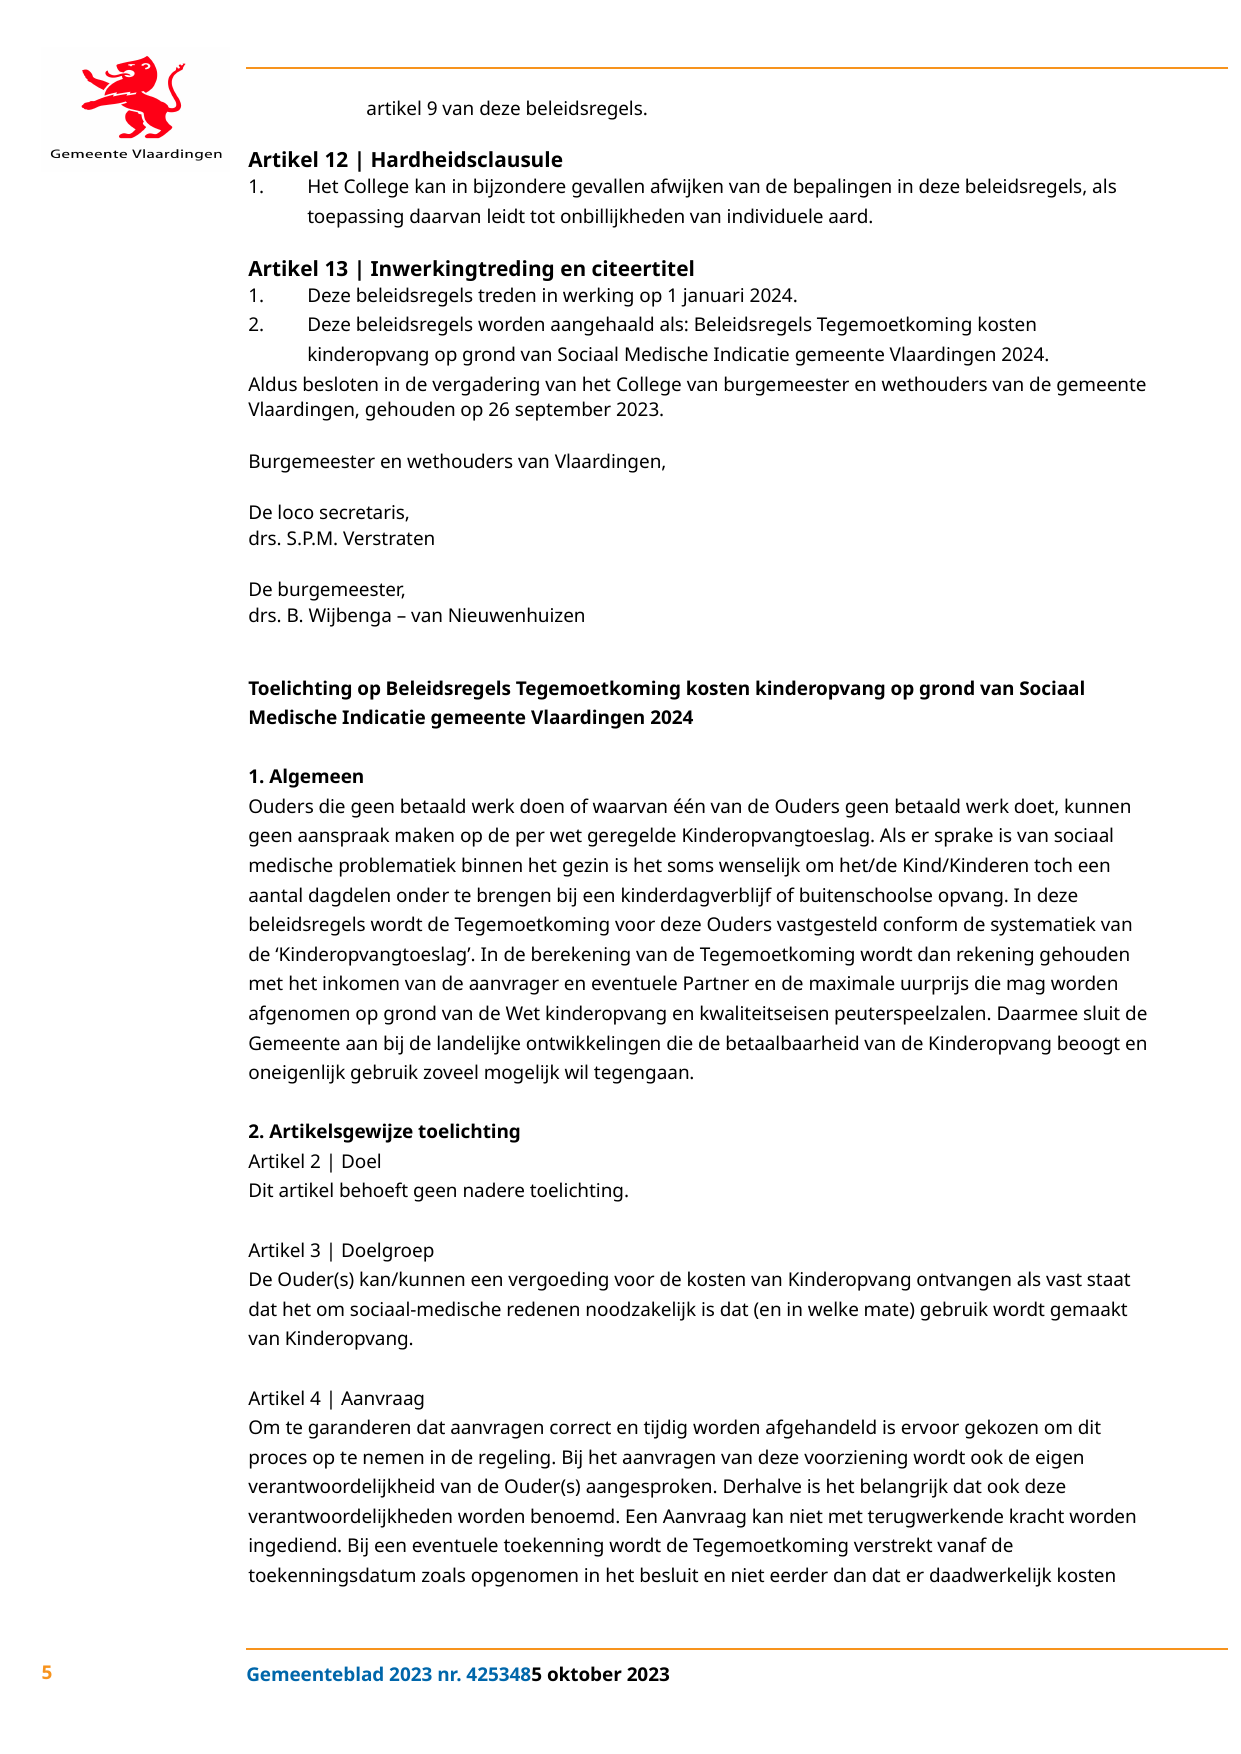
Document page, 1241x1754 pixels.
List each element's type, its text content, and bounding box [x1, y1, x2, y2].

text Aldus besloten in de vergadering van het College van burgemeester en wethouders van de gemeente Vlaardingen, gehouden op 26 september 2023. [248, 371, 1152, 422]
text Artikel 4 | Aanvraag [248, 1385, 1152, 1410]
text Ouders die geen betaald werk doen of waarvan één van de Ouders geen betaald werk doet, kunnen geen aanspraak maken op de per wet geregelde Kinderopvangtoeslag. Als er sprake is van sociaal medische problematiek binnen het gezin is het soms wenselijk om het/de Kind/Kinderen toch een aantal dagdelen onder te brengen bij een kinderdagverblijf of buitenschoolse opvang. In deze beleidsregels wordt de Tegemoetkoming voor deze Ouders vastgesteld conform de systematiek van de ‘Kinderopvangtoeslag’. In de berekening van de Tegemoetkoming wordt dan rekening gehouden met het inkomen van de aanvrager en eventuele Partner en de maximale uurprijs die mag worden afgenomen op grond van de Wet kinderopvang en kwaliteitseisen peuterspeelzalen. Daarmee sluit de Gemeente aan bij de landelijke ontwikkelingen die de betaalbaarheid van de Kinderopvang beoogt en oneigenlijk gebruik zoveel mogelijk wil tegengaan. [248, 793, 1152, 1085]
text Toelichting op Beleidsregels Tegemoetkoming kosten kinderopvang op grond van Sociaal Medische Indicatie gemeente Vlaardingen 2024 [248, 675, 1152, 730]
text Artikel 3 | Doelgroep [248, 1237, 1152, 1262]
list artikel 9 van deze beleidsregels. [307, 95, 1152, 121]
text Dit artikel behoeft geen nadere toelichting. [248, 1178, 1152, 1203]
text Artikel 2 | Doel [248, 1148, 1152, 1174]
text De loco secretaris, [248, 499, 1152, 525]
text drs. B. Wijbenga – van Nieuwenhuizen [248, 602, 1152, 628]
text 1. Algemeen [248, 763, 1152, 789]
text De burgemeester, [248, 577, 1152, 602]
picture [41, 47, 231, 172]
text Om te garanderen dat aanvragen correct en tijdig worden afgehandeld is ervoor gekozen om dit proces op te nemen in de regeling. Bij het aanvragen van deze voorziening wordt ook de eigen verantwoordelijkheid van de Ouder(s) aangesproken. Derhalve is het belangrijk dat ook deze verantwoordelijkheden worden benoemd. Een Aanvraag kan niet met terugwerkende kracht worden ingediend. Bij een eventuele toekenning wordt de Tegemoetkoming verstrekt vanaf de toekenningsdatum zoals opgenomen in het besluit en niet eerder dan dat er daadwerkelijk kosten [248, 1414, 1152, 1588]
list Het College kan in bijzondere gevallen afwijken van de bepalingen in deze beleidsregels, als toepassing daarvan leidt tot onbillijkheden van individuele aard. [248, 174, 1152, 229]
list Deze beleidsregels treden in werking op 1 januari 2024. [248, 282, 1152, 308]
text Artikel 13 | Inwerkingtreding en citeertitel [248, 254, 1152, 282]
text Artikel 12 | Hardheidsclausule [248, 145, 1152, 174]
text drs. S.P.M. Verstraten [248, 525, 1152, 551]
list Deze beleidsregels worden aangehaald als: Beleidsregels Tegemoetkoming kosten kinderopvang op grond van Sociaal Medische Indicatie gemeente Vlaardingen 2024. [248, 312, 1152, 367]
text Burgemeester en wethouders van Vlaardingen, [248, 448, 1152, 474]
text De Ouder(s) kan/kunnen een vergoeding voor de kosten van Kinderopvang ontvangen als vast staat dat het om sociaal-medische redenen noodzakelijk is dat (en in welke mate) gebruik wordt gemaakt van Kinderopvang. [248, 1266, 1152, 1351]
text 2. Artikelsgewijze toelichting [248, 1118, 1152, 1144]
